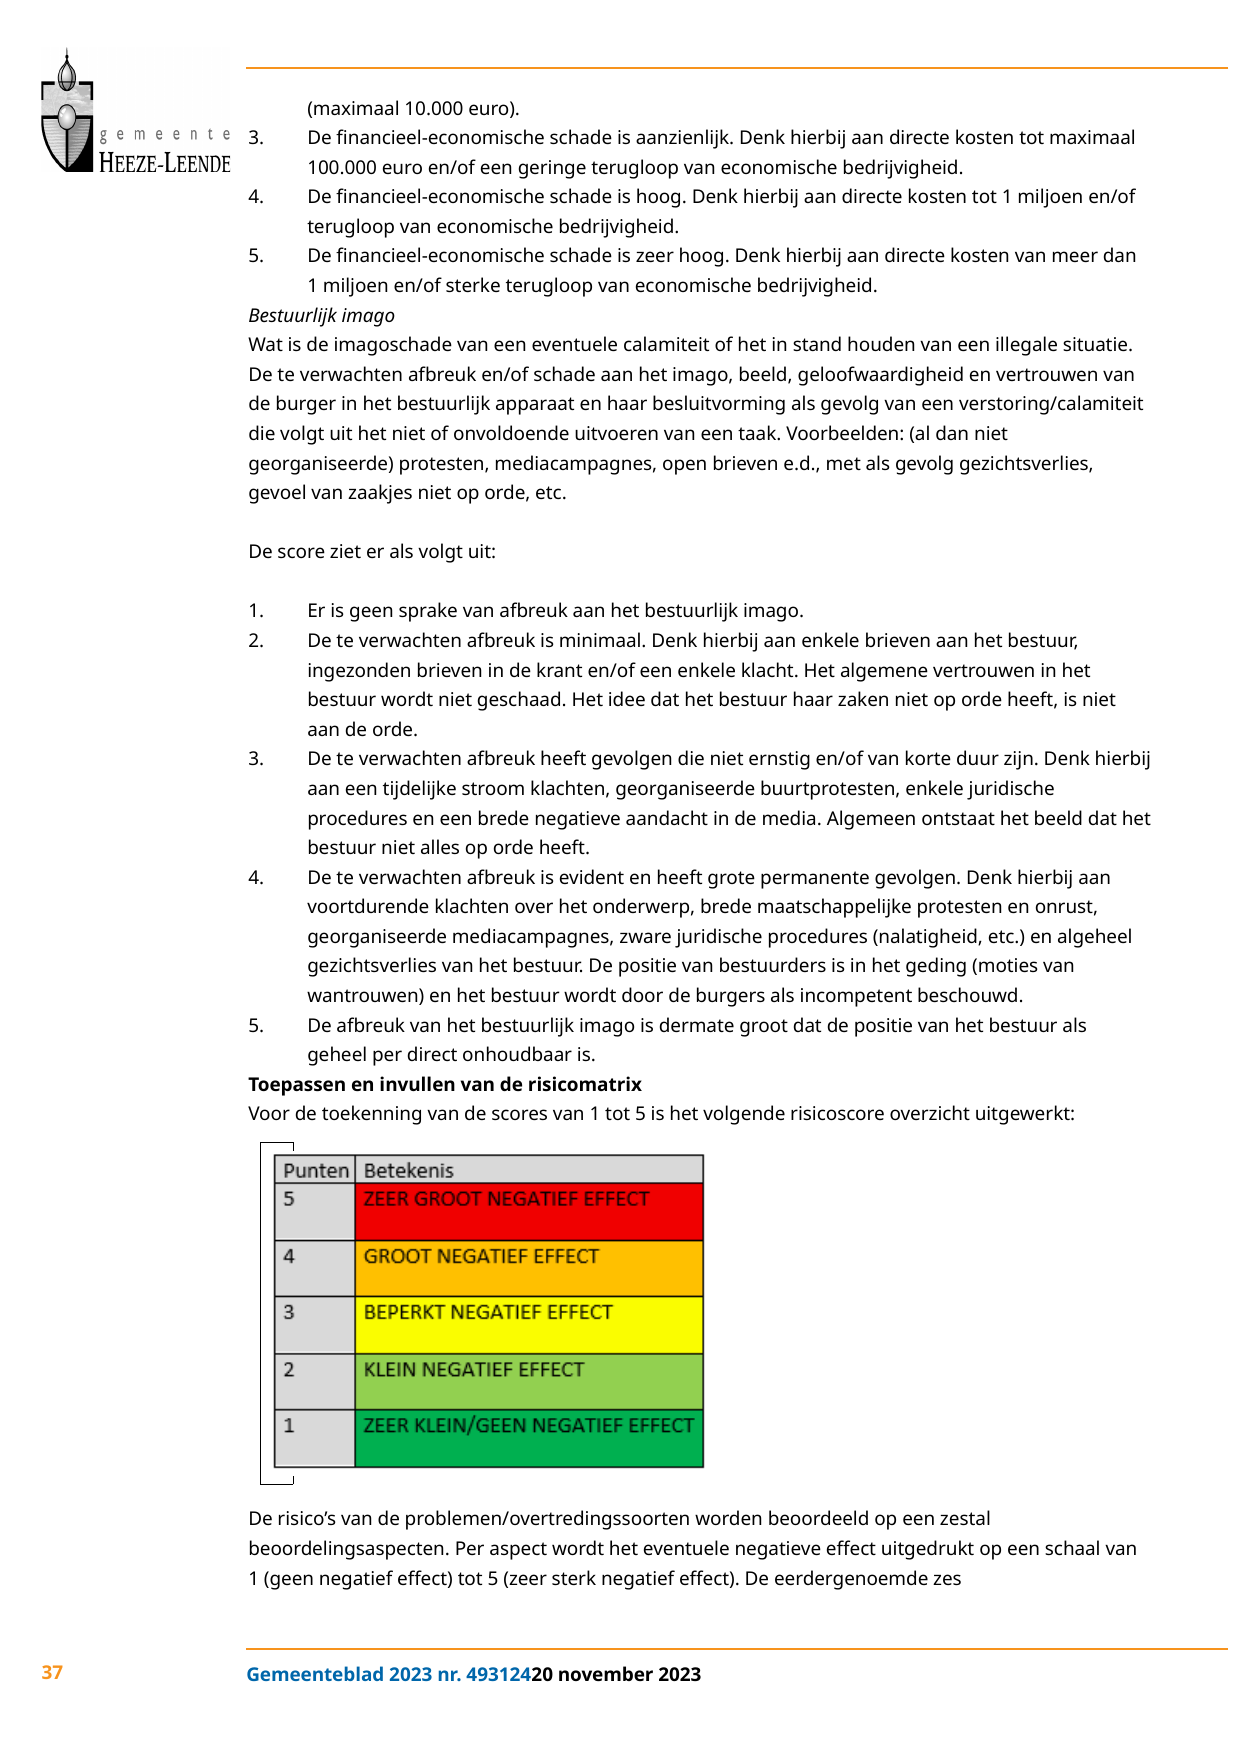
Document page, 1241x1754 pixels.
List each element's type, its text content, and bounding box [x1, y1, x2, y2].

list (maximaal 10.000 euro). [248, 95, 1152, 121]
list De te verwachten afbreuk heeft gevolgen die niet ernstig en/of van korte duur zijn. Denk hierbij aan een tijdelijke stroom klachten, georganiseerde buurtprotesten, enkele juridische procedures en een brede negatieve aandacht in de media. Algemeen ontstaat het beeld dat het bestuur niet alles op orde heeft. [248, 746, 1152, 860]
picture [41, 47, 231, 172]
text De score ziet er als volgt uit: [248, 538, 1152, 564]
list Er is geen sprake van afbreuk aan het bestuurlijk imago. [248, 598, 1152, 623]
text Wat is de imagoschade van een eventuele calamiteit of het in stand houden van een illegale situatie. De te verwachten afbreuk en/of schade aan het imago, beeld, geloofwaardigheid en vertrouwen van de burger in het bestuurlijk apparaat en haar besluitvorming als gevolg van een verstoring/calamiteit die volgt uit het niet of onvoldoende uitvoeren van een taak. Voorbeelden: (al dan niet georganiseerde) protesten, mediacampagnes, open brieven e.d., met als gevolg gezichtsverlies, gevoel van zaakjes niet op orde, etc. [248, 331, 1152, 505]
text Bestuurlijk imago [248, 302, 1152, 328]
list De te verwachten afbreuk is evident en heeft grote permanente gevolgen. Denk hierbij aan voortdurende klachten over het onderwerp, brede maatschappelijke protesten en onrust, georganiseerde mediacampagnes, zware juridische procedures (nalatigheid, etc.) en algeheel gezichtsverlies van het bestuur. De positie van bestuurders is in het geding (moties van wantrouwen) en het bestuur wordt door de burgers als incompetent beschouwd. [248, 864, 1152, 1008]
list De te verwachten afbreuk is minimaal. Denk hierbij aan enkele brieven aan het bestuur, ingezonden brieven in de krant en/of een enkele klacht. Het algemene vertrouwen in het bestuur wordt niet geschaad. Het idee dat het bestuur haar zaken niet op orde heeft, is niet aan de orde. [248, 627, 1152, 742]
picture [268, 1151, 712, 1476]
text Voor de toekenning van de scores van 1 tot 5 is het volgende risicoscore overzicht uitgewerkt: [248, 1101, 1152, 1126]
list De afbreuk van het bestuurlijk imago is dermate groot dat de positie van het bestuur als geheel per direct onhoudbaar is. [248, 1012, 1152, 1067]
text Toepassen en invullen van de risicomatrix [248, 1071, 1152, 1097]
list De financieel-economische schade is aanzienlijk. Denk hierbij aan directe kosten tot maximaal 100.000 euro en/of een geringe terugloop van economische bedrijvigheid. [248, 124, 1152, 180]
list De financieel-economische schade is hoog. Denk hierbij aan directe kosten tot 1 miljoen en/of terugloop van economische bedrijvigheid. [248, 183, 1152, 239]
text De risico’s van de problemen/overtredingssoorten worden beoordeeld op een zestal beoordelingsaspecten. Per aspect wordt het eventuele negatieve effect uitgedrukt op een schaal van 1 (geen negatief effect) tot 5 (zeer sterk negatief effect). De eerdergenoemde zes [248, 1506, 1152, 1590]
list De financieel-economische schade is zeer hoog. Denk hierbij aan directe kosten van meer dan 1 miljoen en/of sterke terugloop van economische bedrijvigheid. [248, 243, 1152, 298]
